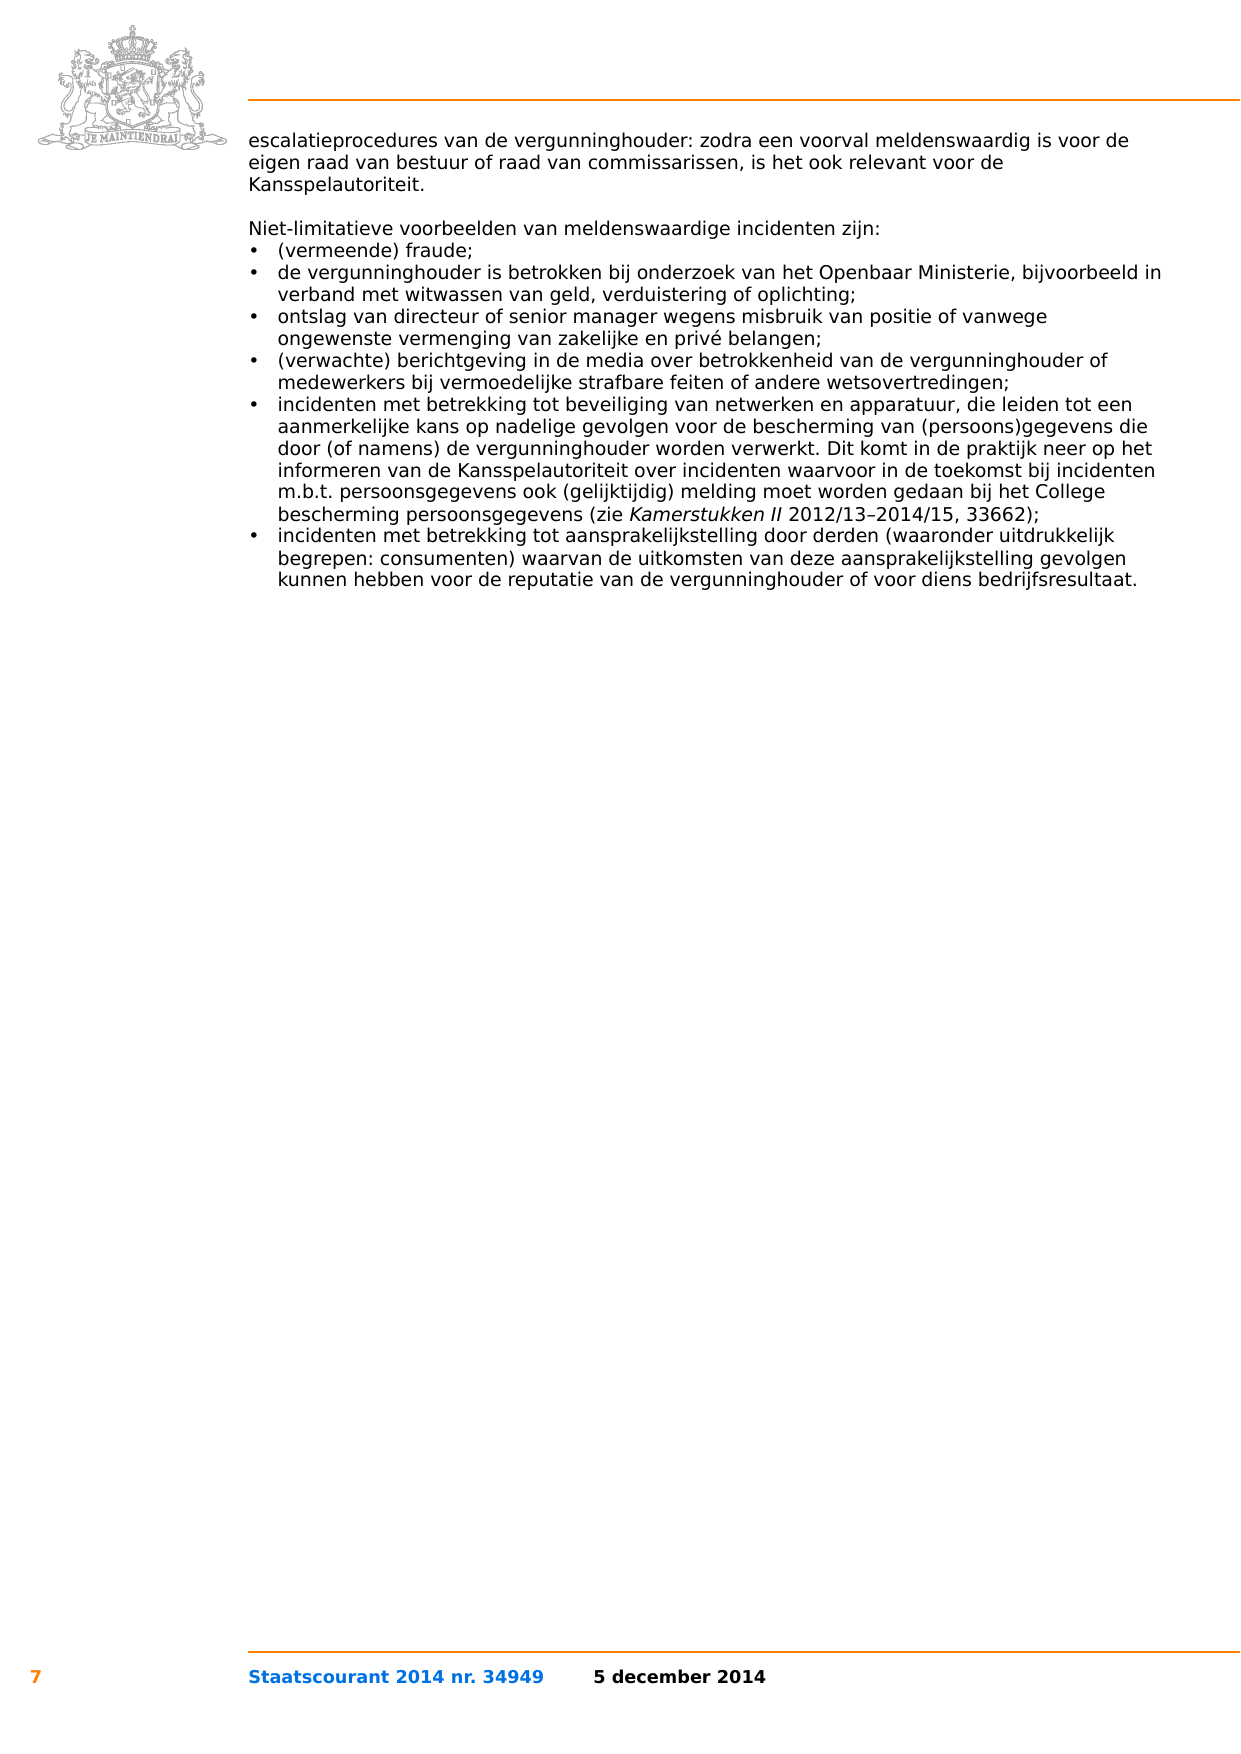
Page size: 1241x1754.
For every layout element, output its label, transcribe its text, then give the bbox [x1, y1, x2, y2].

text • de vergunninghouder is betrokken bij onderzoek van het Openbaar Ministerie, bijvoorbeeld in verband met witwassen van geld, verduistering of oplichting; [248, 262, 1163, 306]
text • incidenten met betrekking tot aansprakelijkstelling door derden (waaronder uitdrukkelijk begrepen: consumenten) waarvan de uitkomsten van deze aansprakelijkstelling gevolgen kunnen hebben voor de reputatie van de vergunninghouder of voor diens bedrijfsresultaat. [248, 525, 1163, 591]
text • (vermeende) fraude; [248, 240, 1163, 262]
picture [38, 25, 227, 150]
text • incidenten met betrekking tot beveiliging van netwerken en apparatuur, die leiden tot een aanmerkelijke kans op nadelige gevolgen voor de bescherming van (persoons)gegevens die door (of namens) de vergunninghouder worden verwerkt. Dit komt in de praktijk neer op het informeren van de Kansspelautoriteit over incidenten waarvoor in de toekomst bij incidenten m.b.t. persoonsgegevens ook (gelijktijdig) melding moet worden gedaan bij het College bescherming persoonsgegevens (zie Kamerstukken II 2012/13–2014/15, 33662); [248, 393, 1163, 525]
text • (verwachte) berichtgeving in de media over betrokkenheid van de vergunninghouder of medewerkers bij vermoedelijke strafbare feiten of andere wetsovertredingen; [248, 349, 1163, 393]
text escalatieprocedures van de vergunninghouder: zodra een voorval meldenswaardig is voor de eigen raad van bestuur of raad van commissarissen, is het ook relevant voor de Kansspelautoriteit. [248, 130, 1163, 196]
text Niet-limitatieve voorbeelden van meldenswaardige incidenten zijn: [248, 218, 1163, 240]
text • ontslag van directeur of senior manager wegens misbruik van positie of vanwege ongewenste vermenging van zakelijke en privé belangen; [248, 306, 1163, 349]
